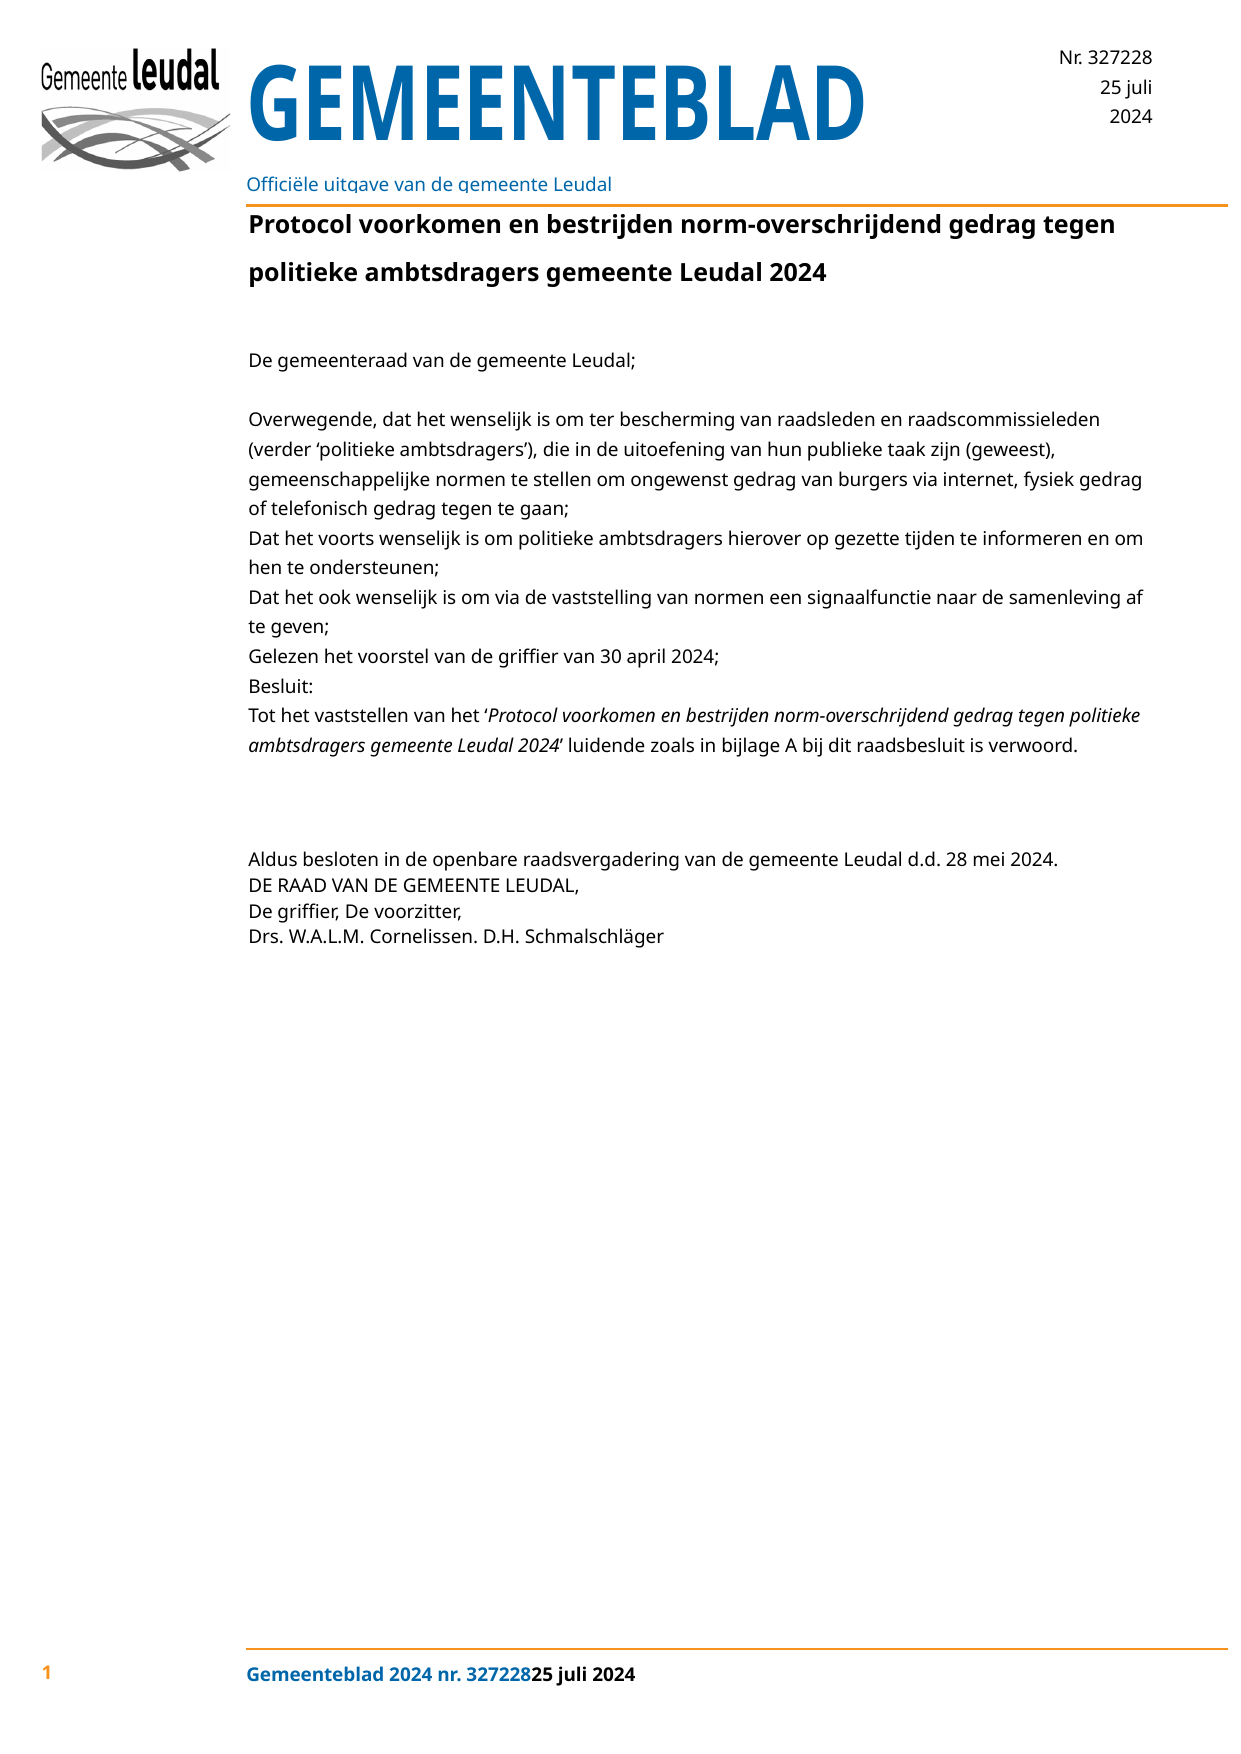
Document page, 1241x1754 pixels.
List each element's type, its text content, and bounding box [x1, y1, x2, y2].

text Dat het ook wenselijk is om via de vaststelling van normen een signaalfunctie naar de samenleving af te geven; [248, 584, 1152, 639]
text De gemeenteraad van de gemeente Leudal; [248, 347, 1152, 373]
text Tot het vaststellen van het ‘Protocol voorkomen en bestrijden norm-overschrijdend gedrag tegen politieke ambtsdragers gemeente Leudal 2024’ luidende zoals in bijlage A bij dit raadsbesluit is verwoord. [248, 702, 1152, 758]
text De griffier, De voorzitter, [248, 898, 1152, 924]
text DE RAAD VAN DE GEMEENTE LEUDAL, [248, 872, 1152, 898]
text Besluit: [248, 673, 1152, 699]
text Drs. W.A.L.M. Cornelissen. D.H. Schmalschläger [248, 924, 1152, 949]
text Dat het voorts wenselijk is om politieke ambtsdragers hierover op gezette tijden te informeren en om hen te ondersteunen; [248, 525, 1152, 580]
picture [41, 47, 231, 172]
text Aldus besloten in de openbare raadsvergadering van de gemeente Leudal d.d. 28 mei 2024. [248, 847, 1152, 872]
text Protocol voorkomen en bestrijden norm-overschrijdend gedrag tegen politieke ambtsdragers gemeente Leudal 2024 [248, 207, 1152, 288]
text Overwegende, dat het wenselijk is om ter bescherming van raadsleden en raadscommissieleden (verder ‘politieke ambtsdragers’), die in de uitoefening van hun publieke taak zijn (geweest), gemeenschappelijke normen te stellen om ongewenst gedrag van burgers via internet, fysiek gedrag of telefonisch gedrag tegen te gaan; [248, 407, 1152, 521]
text Gelezen het voorstel van de griffier van 30 april 2024; [248, 643, 1152, 669]
